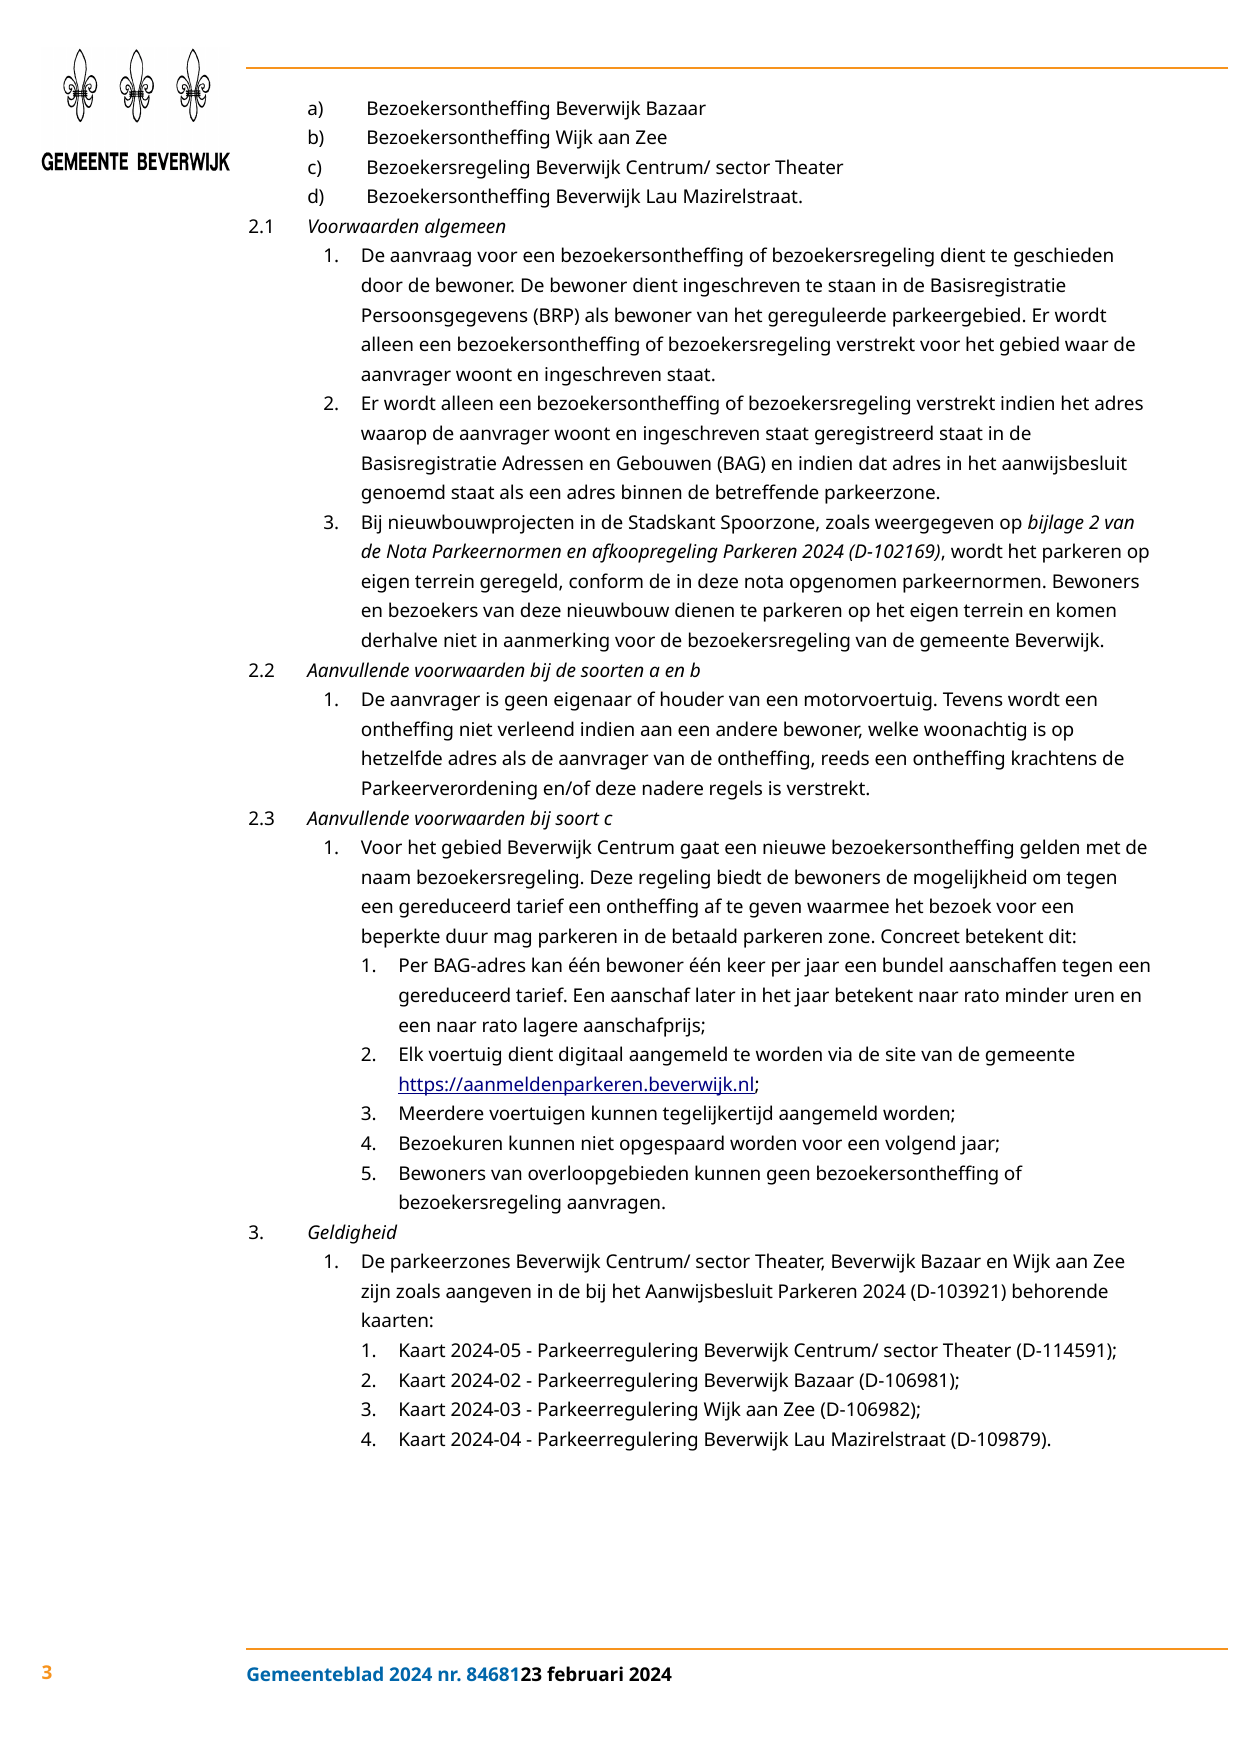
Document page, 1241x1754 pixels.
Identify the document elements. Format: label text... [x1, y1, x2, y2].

list Kaart 2024-02 - Parkeerregulering Beverwijk Bazaar (D-106981); [361, 1367, 1152, 1393]
list Er wordt alleen een bezoekersontheffing of bezoekersregeling verstrekt indien het adres waarop de aanvrager woont en ingeschreven staat geregistreerd staat in de Basisregistratie Adressen en Gebouwen (BAG) en indien dat adres in het aanwijsbesluit genoemd staat als een adres binnen de betreffende parkeerzone. [323, 391, 1152, 505]
list Kaart 2024-05 - Parkeerregulering Beverwijk Centrum/ sector Theater (D-114591); [361, 1337, 1152, 1363]
list Meerdere voertuigen kunnen tegelijkertijd aangemeld worden; [361, 1101, 1152, 1126]
list Kaart 2024-04 - Parkeerregulering Beverwijk Lau Mazirelstraat (D-109879). [361, 1426, 1152, 1452]
list Geldigheid [248, 1219, 1152, 1245]
list Bezoekuren kunnen niet opgespaard worden voor een volgend jaar; [361, 1130, 1152, 1156]
list De parkeerzones Beverwijk Centrum/ sector Theater, Beverwijk Bazaar en Wijk aan Zee zijn zoals aangeven in de bij het Aanwijsbesluit Parkeren 2024 (D-103921) behorende kaarten: [323, 1248, 1152, 1333]
list Bezoekersontheffing Wijk aan Zee [307, 124, 1152, 150]
list Voorwaarden algemeen [248, 213, 1152, 239]
list Bezoekersontheffing Beverwijk Lau Mazirelstraat. [307, 183, 1152, 209]
list De aanvrager is geen eigenaar of houder van een motorvoertuig. Tevens wordt een ontheffing niet verleend indien aan een andere bewoner, welke woonachtig is op hetzelfde adres als de aanvrager van de ontheffing, reeds een ontheffing krachtens de Parkeerverordening en/of deze nadere regels is verstrekt. [323, 686, 1152, 801]
list Bezoekersregeling Beverwijk Centrum/ sector Theater [307, 154, 1152, 180]
list Kaart 2024-03 - Parkeerregulering Wijk aan Zee (D-106982); [361, 1396, 1152, 1422]
list Per BAG-adres kan één bewoner één keer per jaar een bundel aanschaffen tegen een gereduceerd tarief. Een aanschaf later in het jaar betekent naar rato minder uren en een naar rato lagere aanschafprijs; [361, 953, 1152, 1038]
list Bewoners van overloopgebieden kunnen geen bezoekersontheffing of bezoekersregeling aanvragen. [361, 1160, 1152, 1215]
list Elk voertuig dient digitaal aangemeld te worden via de site van de gemeente https://aanmeldenparkeren.beverwijk.nl; [361, 1041, 1152, 1097]
list De aanvraag voor een bezoekersontheffing of bezoekersregeling dient te geschieden door de bewoner. De bewoner dient ingeschreven te staan in de Basisregistratie Persoonsgegevens (BRP) als bewoner van het gereguleerde parkeergebied. Er wordt alleen een bezoekersontheffing of bezoekersregeling verstrekt voor het gebied waar de aanvrager woont en ingeschreven staat. [323, 243, 1152, 387]
list Bij nieuwbouwprojecten in de Stadskant Spoorzone, zoals weergegeven op bijlage 2 van de Nota Parkeernormen en afkoopregeling Parkeren 2024 (D-102169), wordt het parkeren op eigen terrein geregeld, conform de in deze nota opgenomen parkeernormen. Bewoners en bezoekers van deze nieuwbouw dienen te parkeren op het eigen terrein en komen derhalve niet in aanmerking voor de bezoekersregeling van de gemeente Beverwijk. [323, 509, 1152, 653]
list Aanvullende voorwaarden bij de soorten a en b [248, 657, 1152, 683]
list Voor het gebied Beverwijk Centrum gaat een nieuwe bezoekersontheffing gelden met de naam bezoekersregeling. Deze regeling biedt de bewoners de mogelijkheid om tegen een gereduceerd tarief een ontheffing af te geven waarmee het bezoek voor een beperkte duur mag parkeren in de betaald parkeren zone. Concreet betekent dit: [323, 834, 1152, 949]
list Bezoekersontheffing Beverwijk Bazaar [307, 95, 1152, 121]
picture [41, 47, 231, 172]
list Aanvullende voorwaarden bij soort c [248, 805, 1152, 831]
